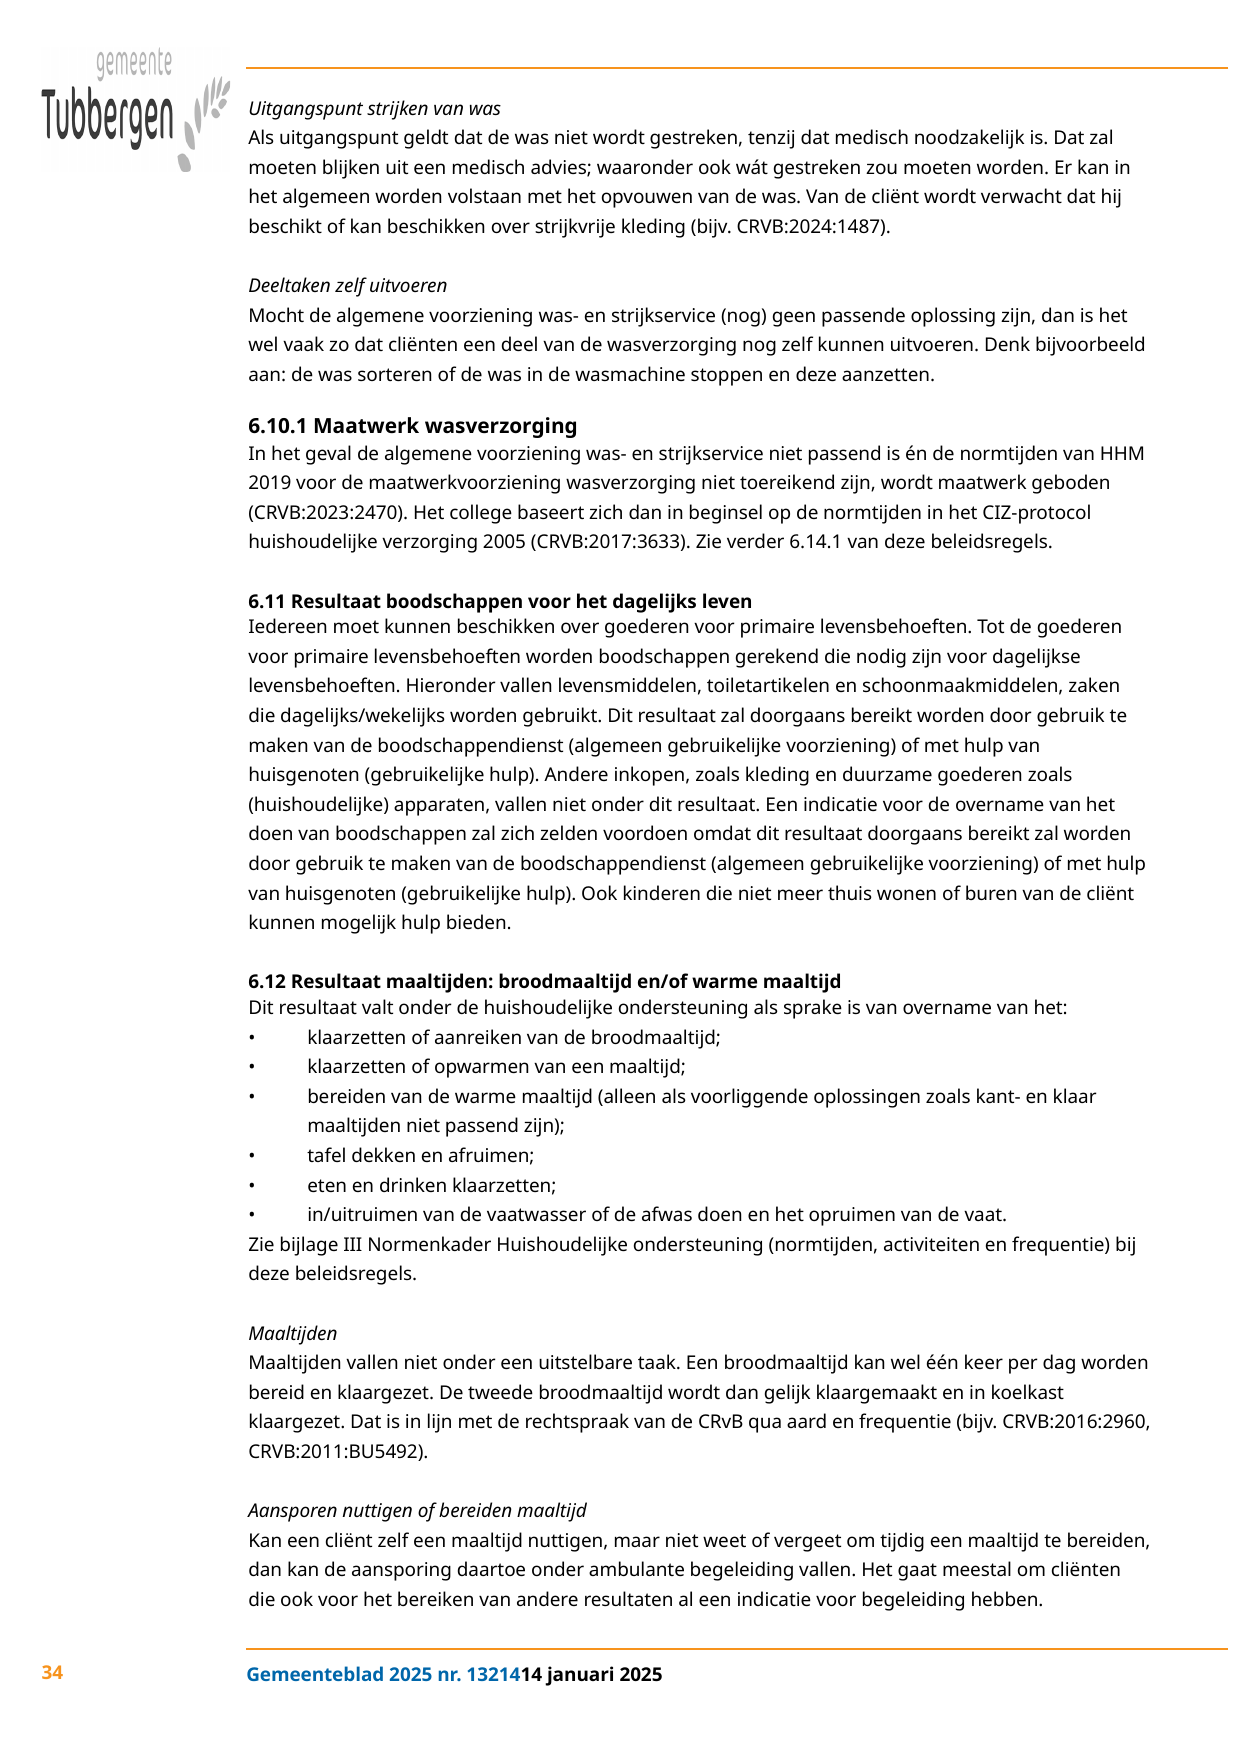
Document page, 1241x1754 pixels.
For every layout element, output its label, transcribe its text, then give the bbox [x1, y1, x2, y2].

text In het geval de algemene voorziening was- en strijkservice niet passend is én de normtijden van HHM 2019 voor de maatwerkvoorziening wasverzorging niet toereikend zijn, wordt maatwerk geboden (CRVB:2023:2470). Het college baseert zich dan in beginsel op de normtijden in het CIZ-protocol huishoudelijke verzorging 2005 (CRVB:2017:3633). Zie verder 6.14.1 van deze beleidsregels. [248, 440, 1152, 554]
picture [41, 47, 231, 172]
list eten en drinken klaarzetten; [248, 1172, 1152, 1197]
text Kan een cliënt zelf een maaltijd nuttigen, maar niet weet of vergeet om tijdig een maaltijd te bereiden, dan kan de aansporing daartoe onder ambulante begeleiding vallen. Het gaat meestal om cliënten die ook voor het bereiken van andere resultaten al een indicatie voor begeleiding hebben. [248, 1527, 1152, 1612]
text Iedereen moet kunnen beschikken over goederen voor primaire levensbehoeften. Tot de goederen voor primaire levensbehoeften worden boodschappen gerekend die nodig zijn voor dagelijkse levensbehoeften. Hieronder vallen levensmiddelen, toiletartikelen en schoonmaakmiddelen, zaken die dagelijks/wekelijks worden gebruikt. Dit resultaat zal doorgaans bereikt worden door gebruik te maken van de boodschappendienst (algemeen gebruikelijke voorziening) of met hulp van huisgenoten (gebruikelijke hulp). Andere inkopen, zoals kleding en duurzame goederen zoals (huishoudelijke) apparaten, vallen niet onder dit resultaat. Een indicatie voor de overname van het doen van boodschappen zal zich zelden voordoen omdat dit resultaat doorgaans bereikt zal worden door gebruik te maken van de boodschappendienst (algemeen gebruikelijke voorziening) of met hulp van huisgenoten (gebruikelijke hulp). Ook kinderen die niet meer thuis wonen of buren van de cliënt kunnen mogelijk hulp bieden. [248, 613, 1152, 935]
text Als uitgangspunt geldt dat de was niet wordt gestreken, tenzij dat medisch noodzakelijk is. Dat zal moeten blijken uit een medisch advies; waaronder ook wát gestreken zou moeten worden. Er kan in het algemeen worden volstaan met het opvouwen van de was. Van de cliënt wordt verwacht dat hij beschikt of kan beschikken over strijkvrije kleding (bijv. CRVB:2024:1487). [248, 124, 1152, 239]
list in/uitruimen van de vaatwasser of de afwas doen en het opruimen van de vaat. [248, 1201, 1152, 1227]
text Mocht de algemene voorziening was- en strijkservice (nog) geen passende oplossing zijn, dan is het wel vaak zo dat cliënten een deel van de wasverzorging nog zelf kunnen uitvoeren. Denk bijvoorbeeld aan: de was sorteren of de was in de wasmachine stoppen en deze aanzetten. [248, 302, 1152, 387]
text 6.11 Resultaat boodschappen voor het dagelijks leven [248, 588, 1152, 613]
text Zie bijlage III Normenkader Huishoudelijke ondersteuning (normtijden, activiteiten en frequentie) bij deze beleidsregels. [248, 1231, 1152, 1286]
text Aansporen nuttigen of bereiden maaltijd [248, 1497, 1152, 1523]
list bereiden van de warme maaltijd (alleen als voorliggende oplossingen zoals kant- en klaar maaltijden niet passend zijn); [248, 1083, 1152, 1138]
text 6.12 Resultaat maaltijden: broodmaaltijd en/of warme maaltijd [248, 968, 1152, 994]
text Deeltaken zelf uitvoeren [248, 272, 1152, 298]
text 6.10.1 Maatwerk wasverzorging [248, 411, 1152, 440]
list klaarzetten of opwarmen van een maaltijd; [248, 1053, 1152, 1079]
text Maaltijden [248, 1320, 1152, 1345]
list klaarzetten of aanreiken van de broodmaaltijd; [248, 1024, 1152, 1049]
text Maaltijden vallen niet onder een uitstelbare taak. Een broodmaaltijd kan wel één keer per dag worden bereid en klaargezet. De tweede broodmaaltijd wordt dan gelijk klaargemaakt en in koelkast klaargezet. Dat is in lijn met de rechtspraak van de CRvB qua aard en frequentie (bijv. CRVB:2016:2960, CRVB:2011:BU5492). [248, 1349, 1152, 1464]
list tafel dekken en afruimen; [248, 1142, 1152, 1168]
text Dit resultaat valt onder de huishoudelijke ondersteuning als sprake is van overname van het: [248, 994, 1152, 1020]
text Uitgangspunt strijken van was [248, 95, 1152, 121]
